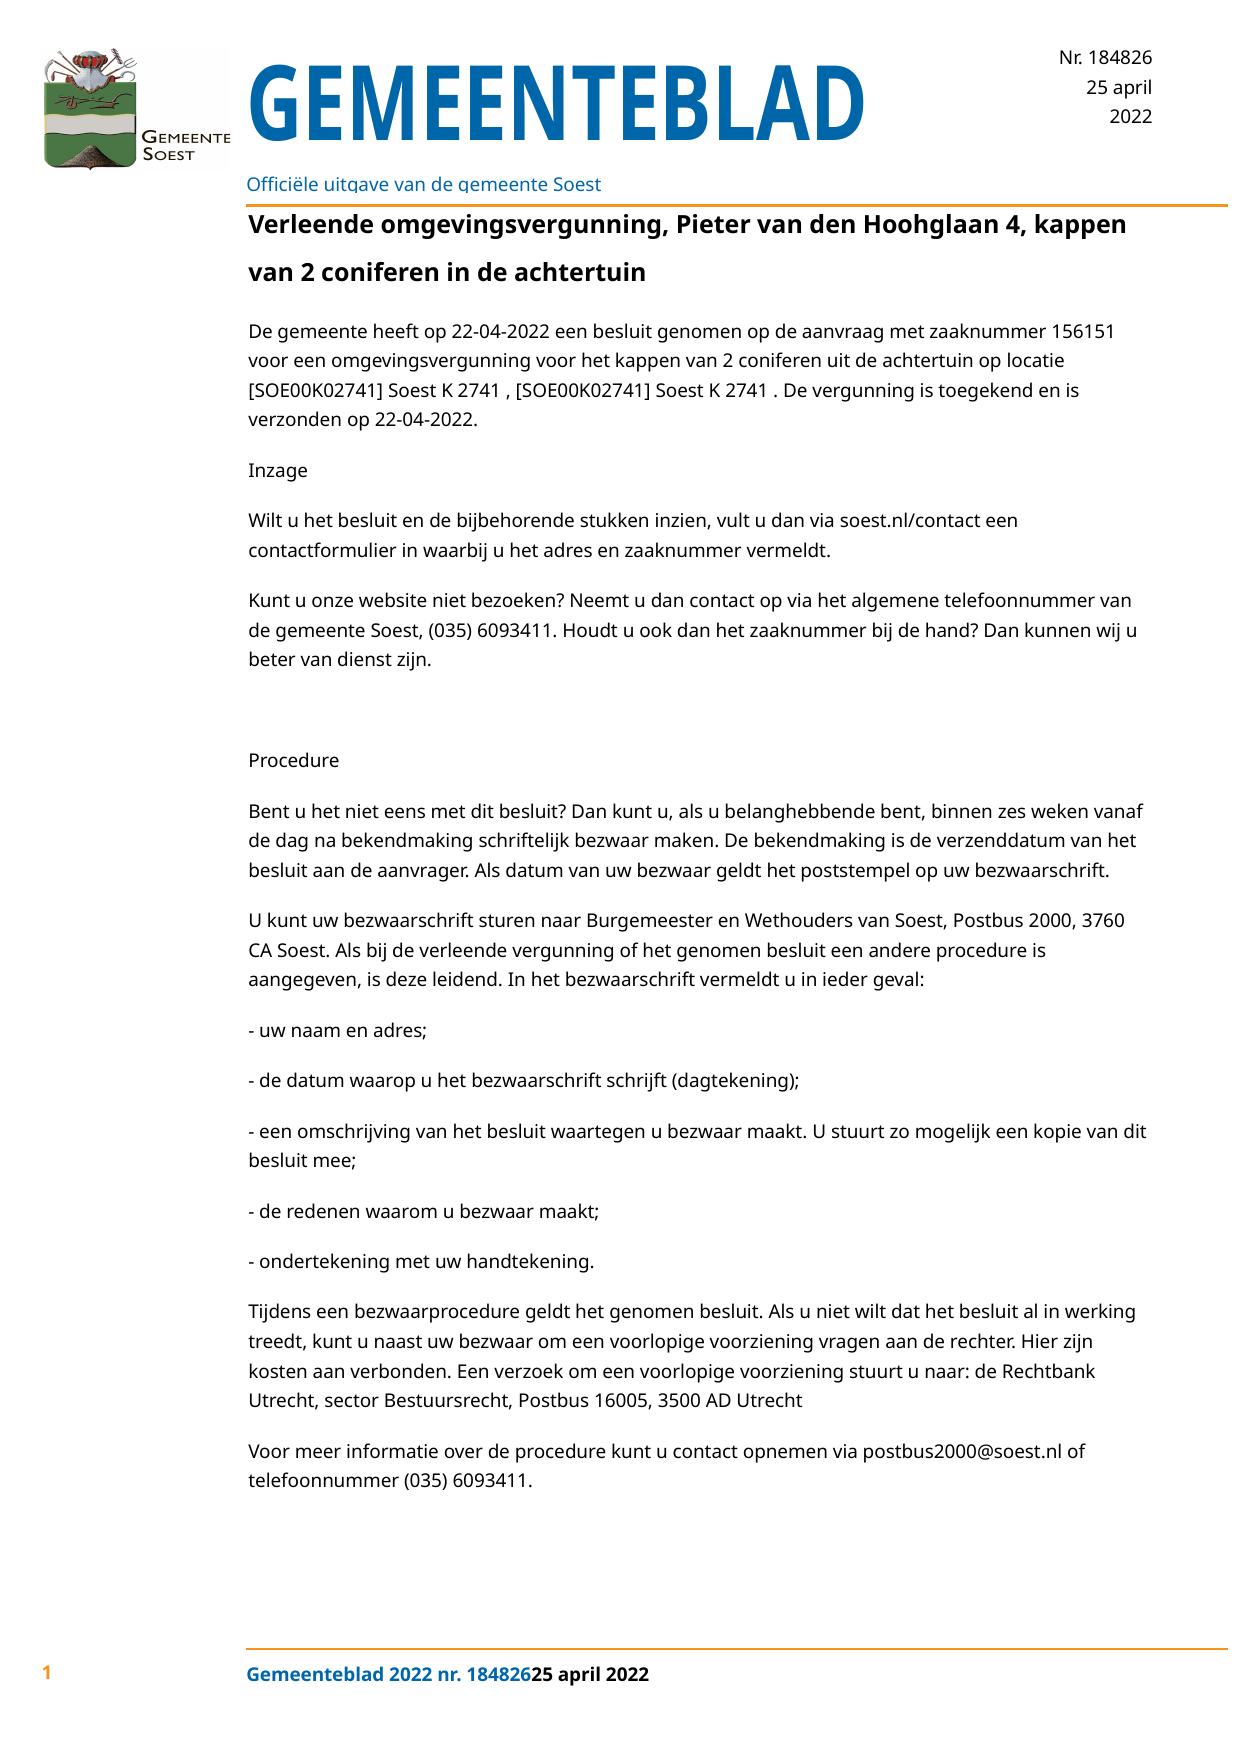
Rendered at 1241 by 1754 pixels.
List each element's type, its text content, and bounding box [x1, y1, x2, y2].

text - ondertekening met uw handtekening. [248, 1248, 1152, 1274]
text Tijdens een bezwaarprocedure geldt het genomen besluit. Als u niet wilt dat het besluit al in werking treedt, kunt u naast uw bezwaar om een voorlopige voorziening vragen aan de rechter. Hier zijn kosten aan verbonden. Een verzoek om een voorlopige voorziening stuurt u naar: de Rechtbank Utrecht, sector Bestuursrecht, Postbus 16005, 3500 AD Utrecht [248, 1299, 1152, 1413]
text - een omschrijving van het besluit waartegen u bezwaar maakt. U stuurt zo mogelijk een kopie van dit besluit mee; [248, 1118, 1152, 1173]
text Inzage [248, 457, 1152, 483]
text Bent u het niet eens met dit besluit? Dan kunt u, als u belanghebbende bent, binnen zes weken vanaf de dag na bekendmaking schriftelijk bezwaar maken. De bekendmaking is de verzenddatum van het besluit aan de aanvrager. Als datum van uw bezwaar geldt het poststempel op uw bezwaarschrift. [248, 798, 1152, 883]
text Voor meer informatie over de procedure kunt u contact opnemen via postbus2000@soest.nl of telefoonnummer (035) 6093411. [248, 1438, 1152, 1493]
text Wilt u het besluit en de bijbehorende stukken inzien, vult u dan via soest.nl/contact een contactformulier in waarbij u het adres en zaaknummer vermeldt. [248, 507, 1152, 563]
picture [41, 47, 231, 172]
text U kunt uw bezwaarschrift sturen naar Burgemeester en Wethouders van Soest, Postbus 2000, 3760 CA Soest. Als bij de verleende vergunning of het genomen besluit een andere procedure is aangegeven, is deze leidend. In het bezwaarschrift vermeldt u in ieder geval: [248, 907, 1152, 992]
text De gemeente heeft op 22-04-2022 een besluit genomen op de aanvraag met zaaknummer 156151 voor een omgevingsvergunning voor het kappen van 2 coniferen uit de achtertuin op locatie [SOE00K02741] Soest K 2741 , [SOE00K02741] Soest K 2741 . De vergunning is toegekend en is verzonden op 22-04-2022. [248, 318, 1152, 432]
text - de redenen waarom u bezwaar maakt; [248, 1198, 1152, 1224]
text - de datum waarop u het bezwaarschrift schrijft (dagtekening); [248, 1067, 1152, 1093]
text Verleende omgevingsvergunning, Pieter van den Hoohglaan 4, kappen van 2 coniferen in de achtertuin [248, 207, 1152, 288]
text - uw naam en adres; [248, 1017, 1152, 1043]
text Procedure [248, 747, 1152, 773]
text Kunt u onze website niet bezoeken? Neemt u dan contact op via het algemene telefoonnummer van de gemeente Soest, (035) 6093411. Houdt u ook dan het zaaknummer bij de hand? Dan kunnen wij u beter van dienst zijn. [248, 587, 1152, 672]
